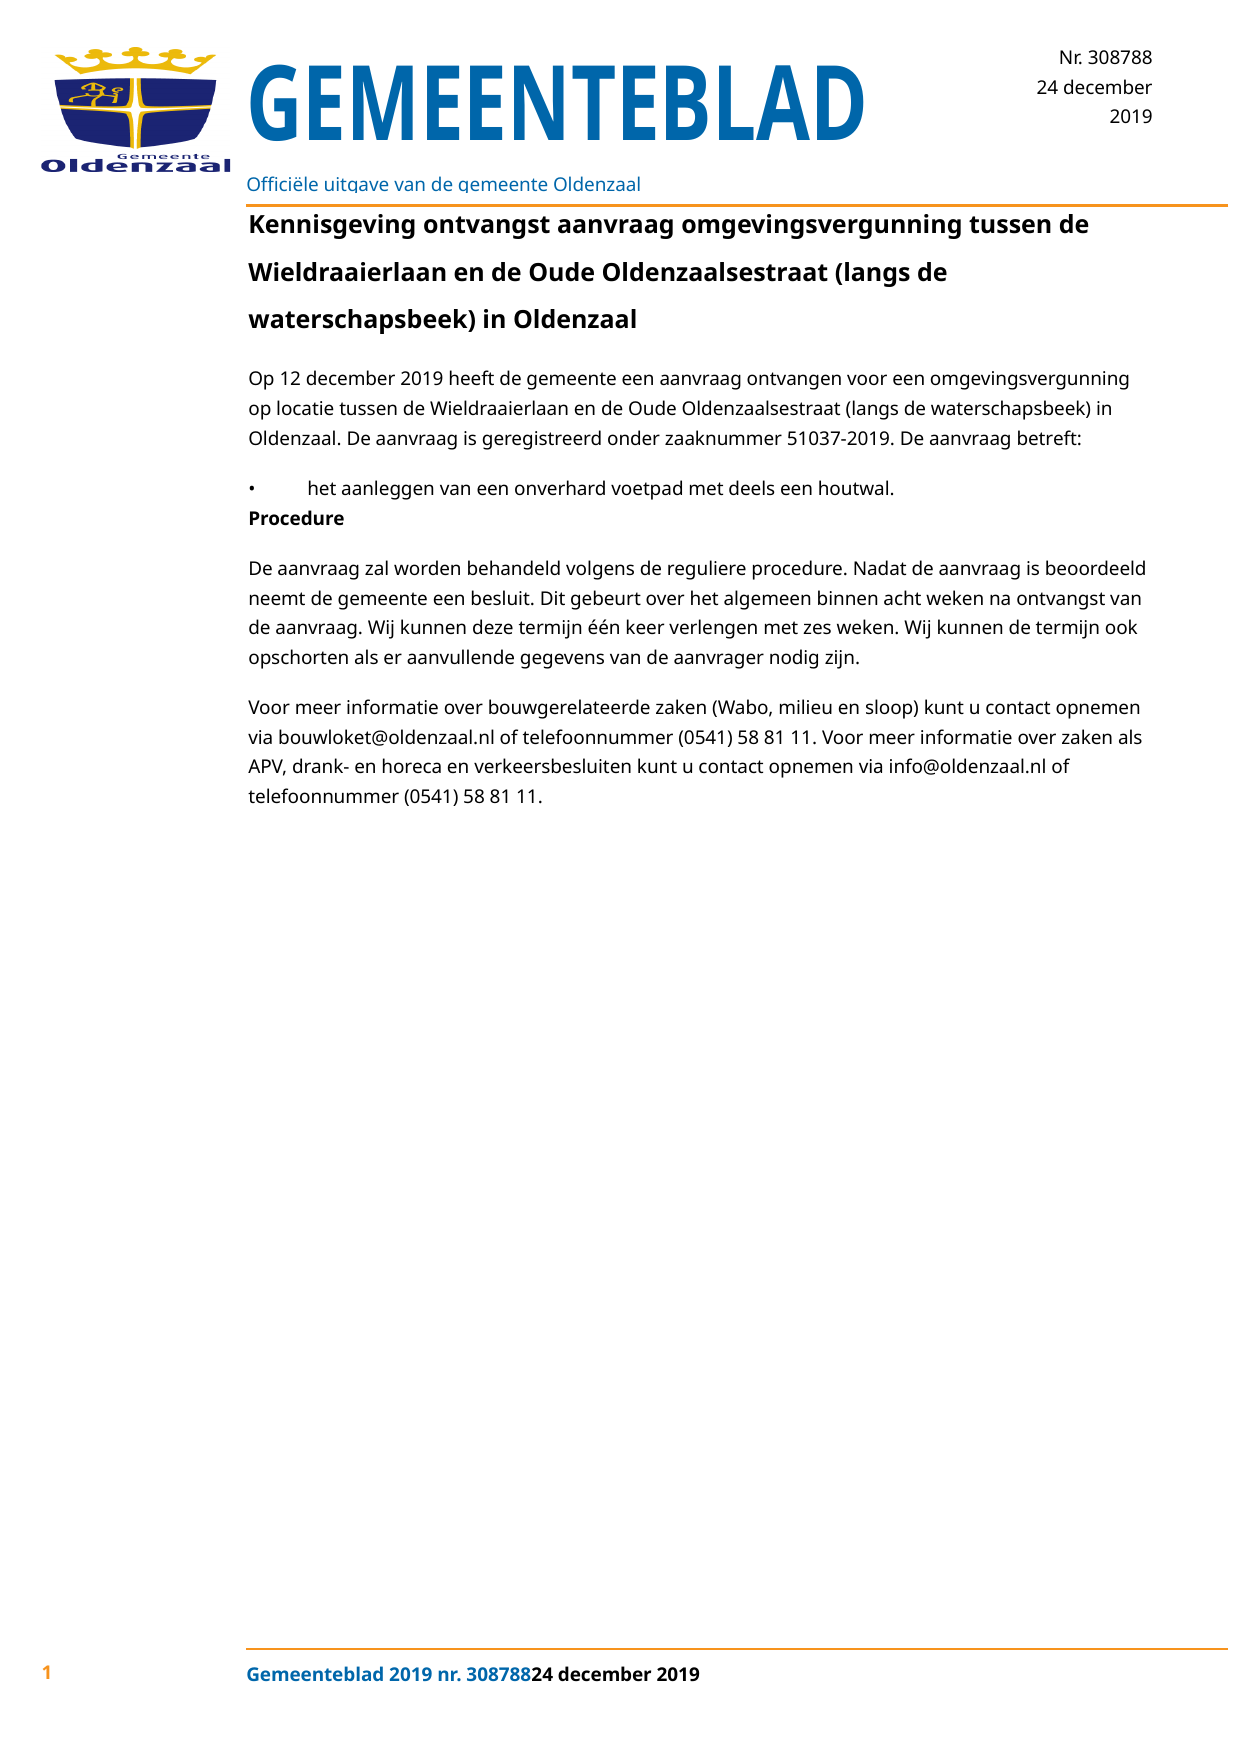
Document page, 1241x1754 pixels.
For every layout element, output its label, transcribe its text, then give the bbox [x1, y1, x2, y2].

list het aanleggen van een onverhard voetpad met deels een houtwal. [248, 475, 1152, 501]
text De aanvraag zal worden behandeld volgens de reguliere procedure. Nadat de aanvraag is beoordeeld neemt de gemeente een besluit. Dit gebeurt over het algemeen binnen acht weken na ontvangst van de aanvraag. Wij kunnen deze termijn één keer verlengen met zes weken. Wij kunnen de termijn ook opschorten als er aanvullende gegevens van de aanvrager nodig zijn. [248, 555, 1152, 669]
picture [41, 47, 231, 172]
text Kennisgeving ontvangst aanvraag omgevingsvergunning tussen de Wieldraaierlaan en de Oude Oldenzaalsestraat (langs de waterschapsbeek) in Oldenzaal [248, 207, 1152, 336]
text Procedure [248, 505, 1152, 530]
text Voor meer informatie over bouwgerelateerde zaken (Wabo, milieu en sloop) kunt u contact opnemen via bouwloket@oldenzaal.nl of telefoonnummer (0541) 58 81 11. Voor meer informatie over zaken als APV, drank- en horeca en verkeersbesluiten kunt u contact opnemen via info@oldenzaal.nl of telefoonnummer (0541) 58 81 11. [248, 694, 1152, 809]
text Op 12 december 2019 heeft de gemeente een aanvraag ontvangen voor een omgevingsvergunning op locatie tussen de Wieldraaierlaan en de Oude Oldenzaalsestraat (langs de waterschapsbeek) in Oldenzaal. De aanvraag is geregistreerd onder zaaknummer 51037-2019. De aanvraag betreft: [248, 366, 1152, 450]
